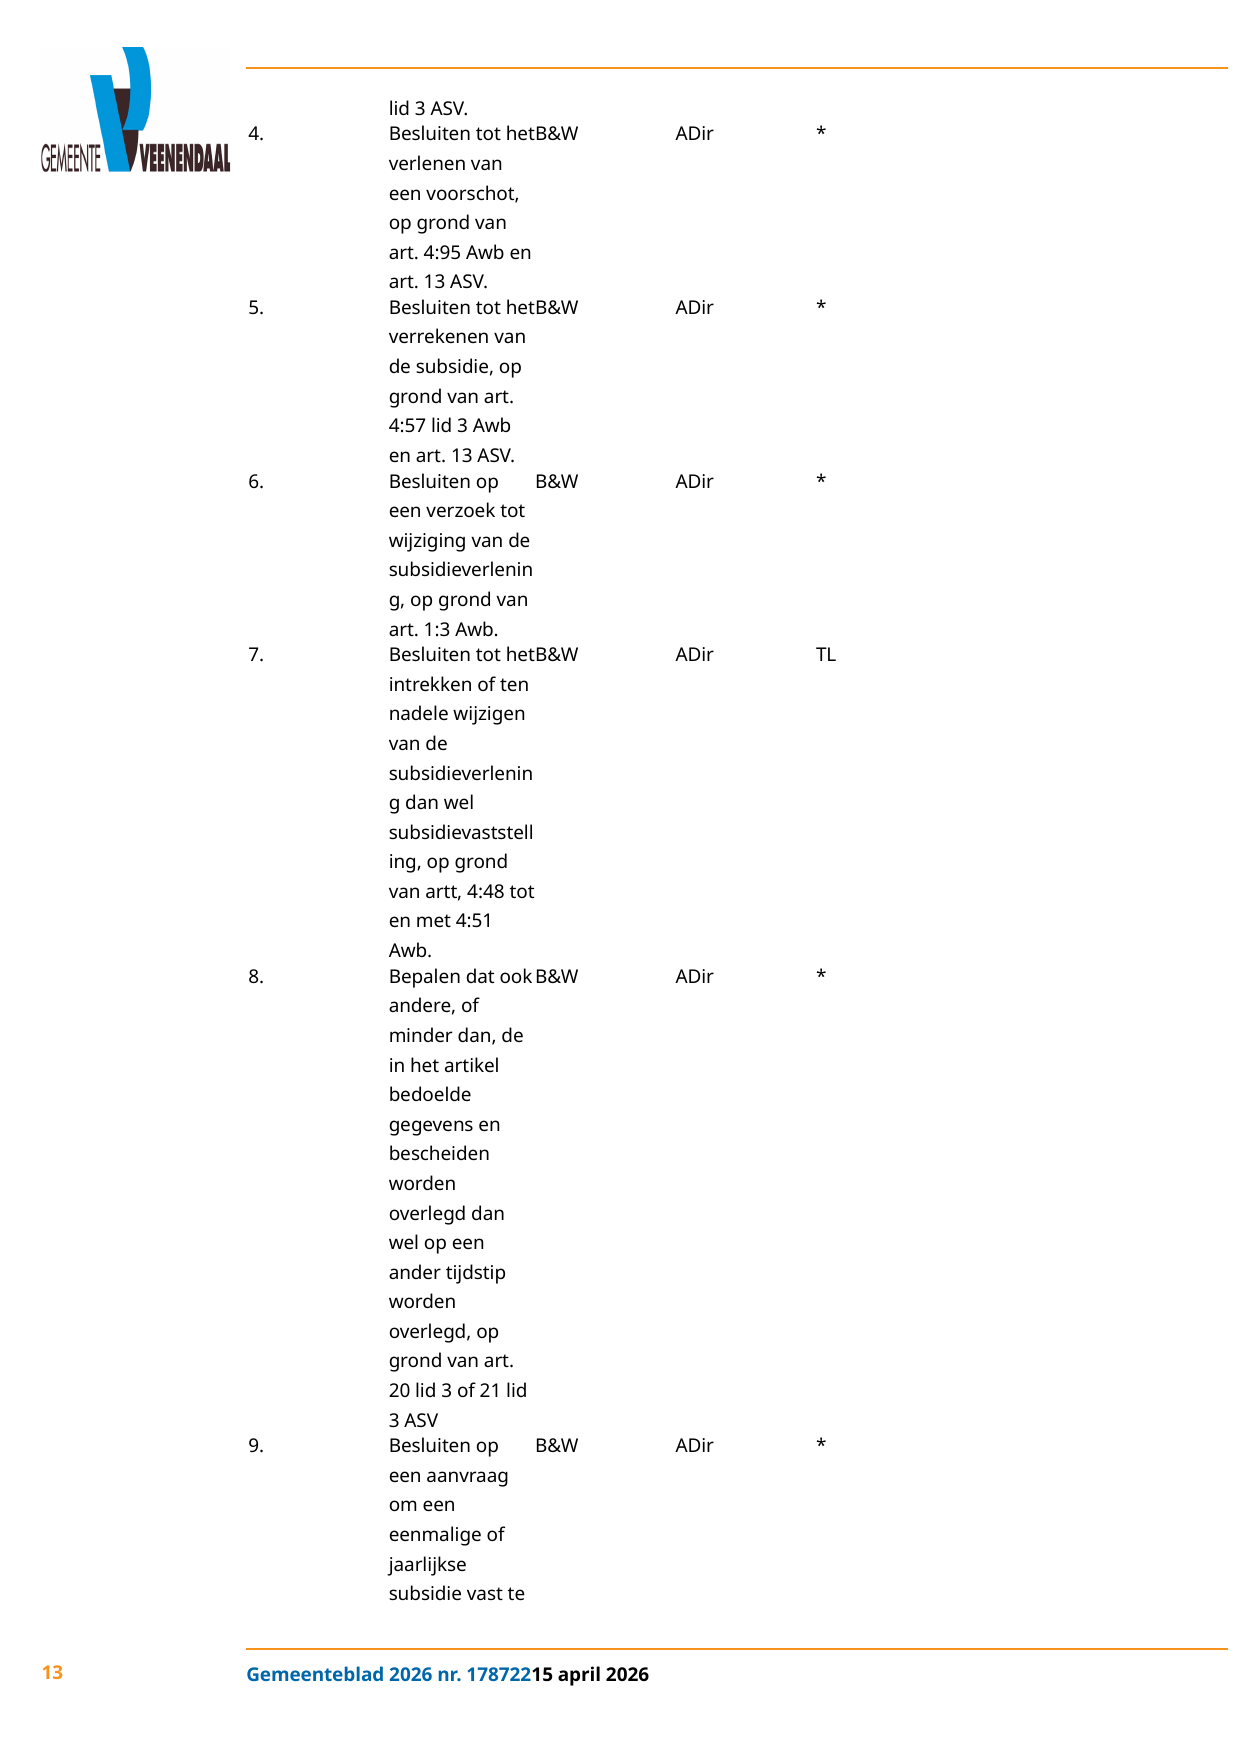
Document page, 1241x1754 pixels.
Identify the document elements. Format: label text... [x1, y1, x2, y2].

table_cell [956, 294, 1152, 468]
table_cell ADir [675, 294, 816, 468]
table_cell [956, 641, 1152, 963]
table_cell * [816, 468, 956, 641]
table_cell ADir [675, 121, 816, 294]
table_cell * [816, 963, 956, 1432]
table_cell 5. [248, 294, 388, 468]
table_cell B&W [535, 294, 675, 468]
table_cell Besluiten tot het verlenen van een voorschot, op grond van art. 4:95 Awb en art. 13 ASV. [389, 121, 535, 294]
table_cell [535, 95, 675, 121]
table_cell ADir [675, 1433, 816, 1606]
table_cell ADir [675, 641, 816, 963]
table_cell 9. [248, 1433, 388, 1606]
table_cell B&W [535, 641, 675, 963]
table_cell ADir [675, 963, 816, 1432]
table_cell [956, 468, 1152, 641]
table_cell B&W [535, 468, 675, 641]
table_cell [956, 1433, 1152, 1606]
table_cell Bepalen dat ook andere, of minder dan, de in het artikel bedoelde gegevens en bescheiden worden overlegd dan wel op een ander tijdstip worden overlegd, op grond van art. 20 lid 3 of 21 lid 3 ASV [389, 963, 535, 1432]
table_cell * [816, 121, 956, 294]
picture [41, 47, 130, 172]
table_cell * [816, 294, 956, 468]
table_cell ADir [675, 468, 816, 641]
table_cell [248, 95, 388, 121]
table_cell 6. [248, 468, 388, 641]
table_cell Besluiten op een aanvraag om een eenmalige of jaarlijkse subsidie vast te [389, 1433, 535, 1606]
table_cell Besluiten tot het verrekenen van de subsidie, op grond van art. 4:57 lid 3 Awb en art. 13 ASV. [389, 294, 535, 468]
table_cell * [816, 1433, 956, 1606]
table_cell B&W [535, 121, 675, 294]
table_cell B&W [535, 1433, 675, 1606]
table_cell [956, 963, 1152, 1432]
table_cell [956, 95, 1152, 121]
table_cell Besluiten op een verzoek tot wijziging van de subsidieverlening, op grond van art. 1:3 Awb. [389, 468, 535, 641]
picture [123, 47, 231, 172]
table_cell [675, 95, 816, 121]
table_cell 8. [248, 963, 388, 1432]
table_cell TL [816, 641, 956, 963]
table_cell 7. [248, 641, 388, 963]
table_cell Besluiten tot het intrekken of ten nadele wijzigen van de subsidieverlening dan wel subsidievaststelling, op grond van artt, 4:48 tot en met 4:51 Awb. [389, 641, 535, 963]
table_cell 4. [248, 121, 388, 294]
table_cell [956, 121, 1152, 294]
table_cell [816, 95, 956, 121]
table_cell lid 3 ASV. [389, 95, 535, 121]
table_cell B&W [535, 963, 675, 1432]
